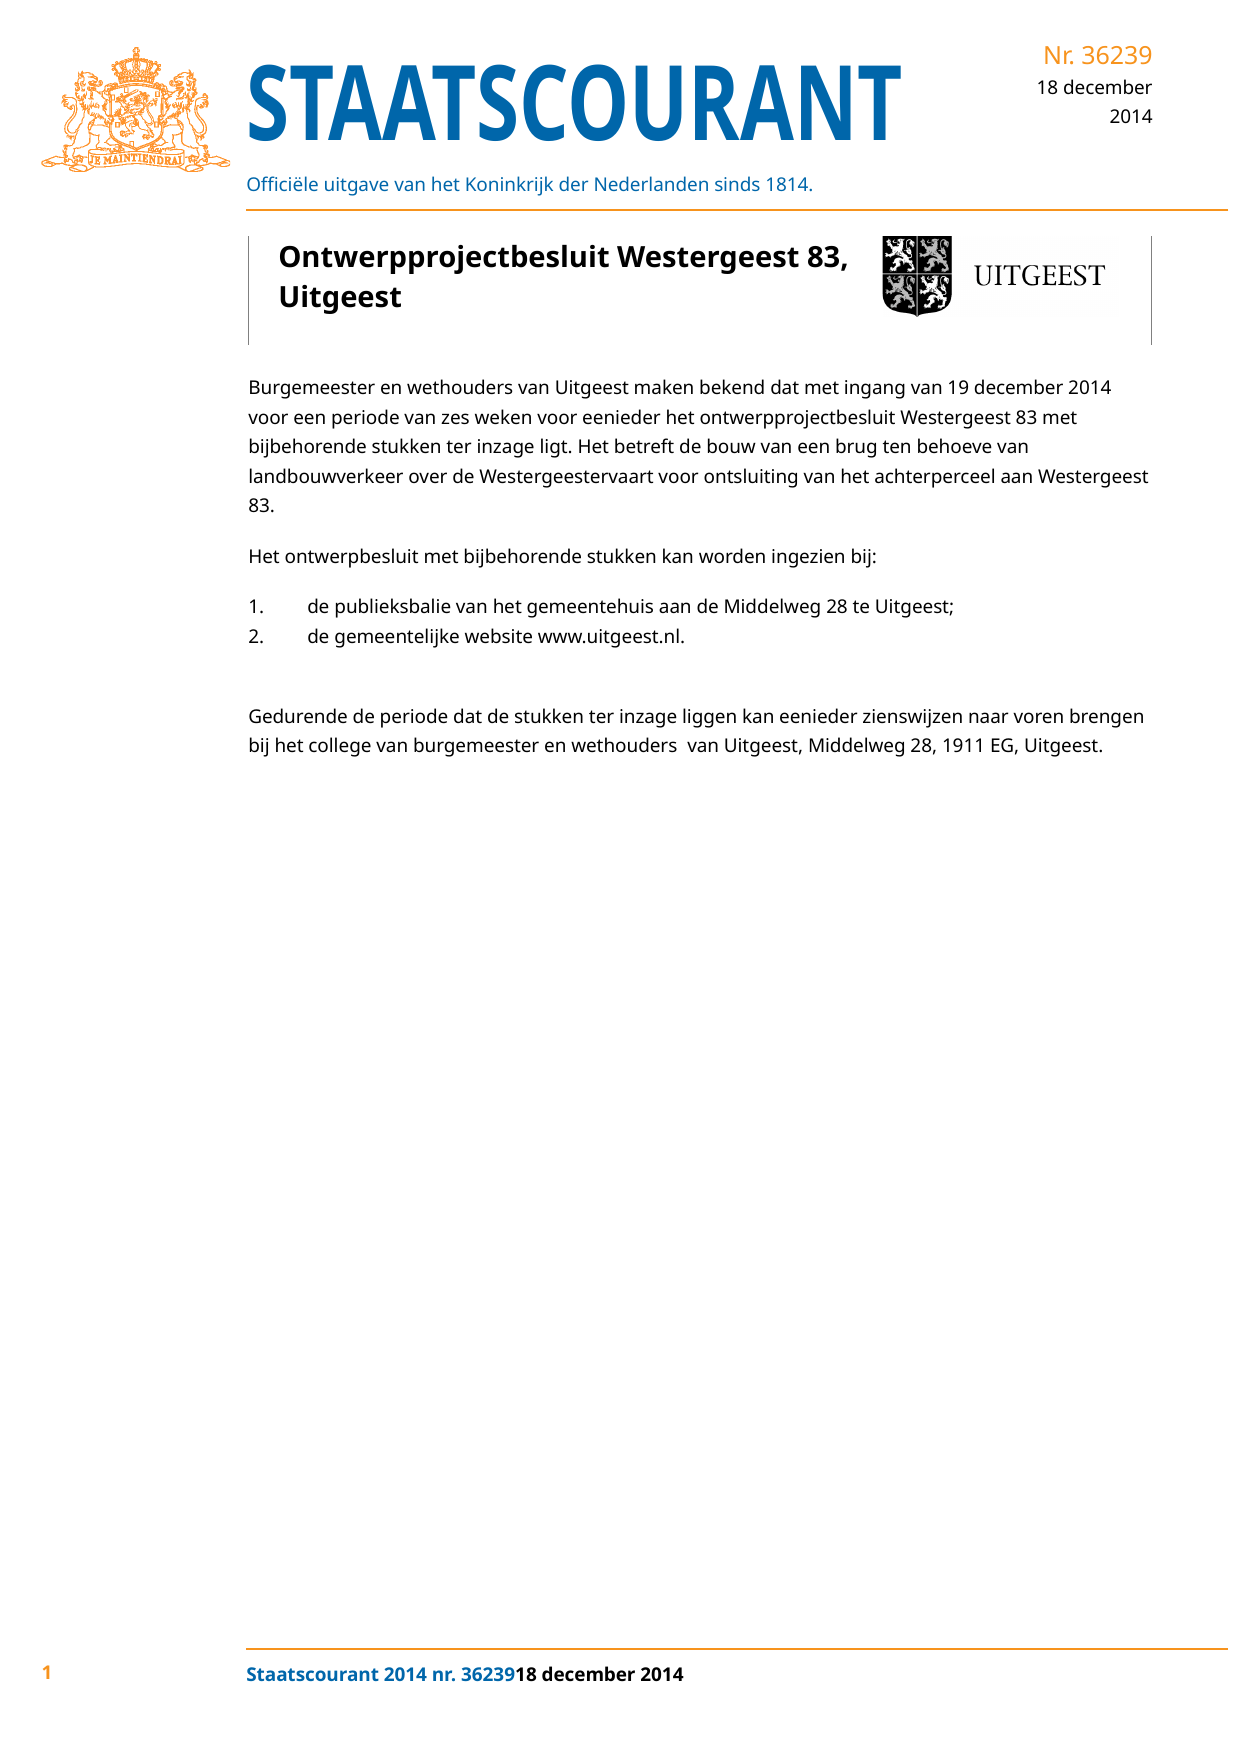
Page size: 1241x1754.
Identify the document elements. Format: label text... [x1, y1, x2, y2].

text Het ontwerpbesluit met bijbehorende stukken kan worden ingezien bij: [248, 543, 1152, 569]
picture [41, 47, 231, 172]
table_header Ontwerpprojectbesluit Westergeest 83, Uitgeest [249, 236, 850, 345]
table_header [850, 236, 1151, 345]
text Gedurende de periode dat de stukken ter inzage liggen kan eenieder zienswijzen naar voren brengen bij het college van burgemeester en wethouders van Uitgeest, Middelweg 28, 1911 EG, Uitgeest. [248, 703, 1152, 758]
text Burgemeester en wethouders van Uitgeest maken bekend dat met ingang van 19 december 2014 voor een periode van zes weken voor eenieder het ontwerpprojectbesluit Westergeest 83 met bijbehorende stukken ter inzage ligt. Het betreft de bouw van een brug ten behoeve van landbouwverkeer over de Westergeestervaart voor ontsluiting van het achterperceel aan Westergeest 83. [248, 374, 1152, 518]
picture [882, 236, 1119, 317]
list de gemeentelijke website www.uitgeest.nl. [248, 623, 1152, 649]
list de publieksbalie van het gemeentehuis aan de Middelweg 28 te Uitgeest; [248, 593, 1152, 619]
